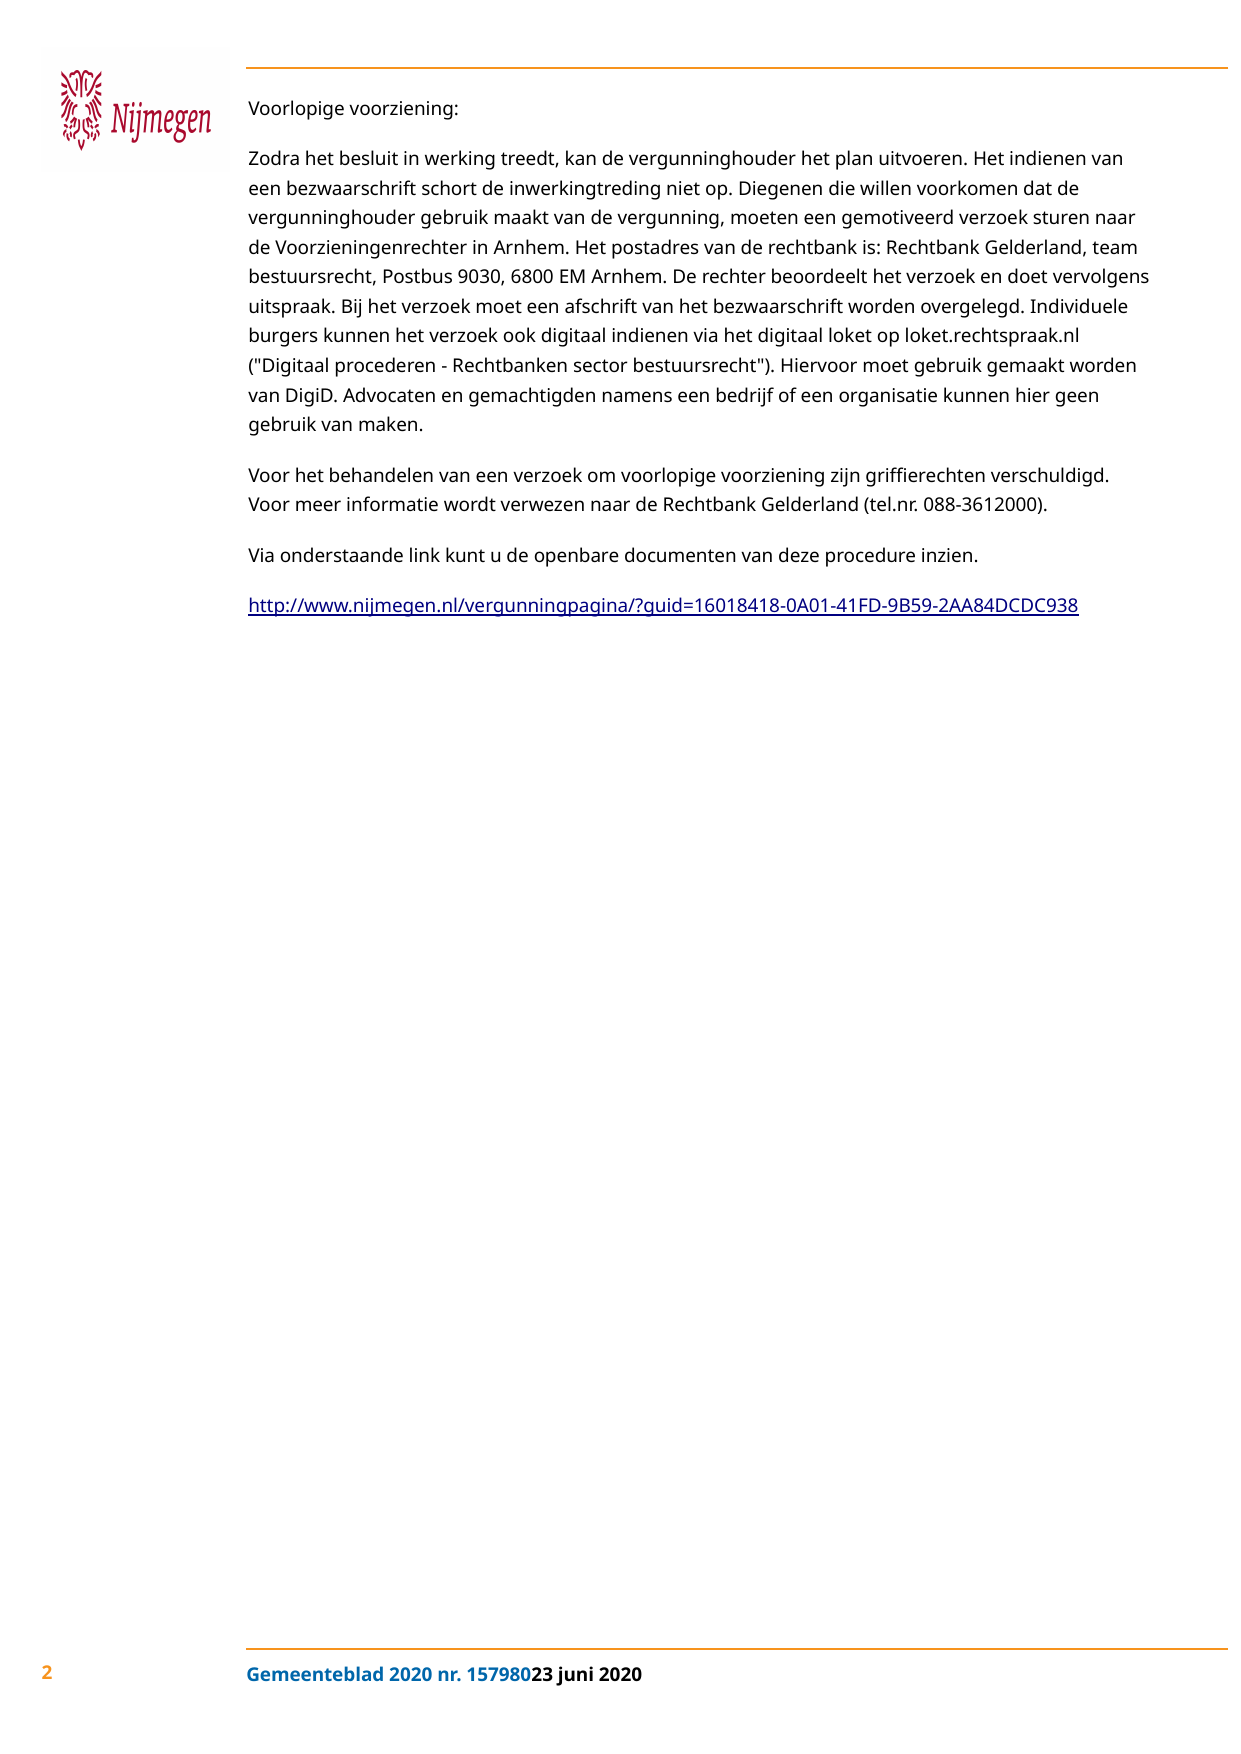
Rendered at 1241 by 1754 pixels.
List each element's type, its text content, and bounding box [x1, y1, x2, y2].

text Via onderstaande link kunt u de openbare documenten van deze procedure inzien. [248, 542, 1152, 568]
text Zodra het besluit in werking treedt, kan de vergunninghouder het plan uitvoeren. Het indienen van een bezwaarschrift schort de inwerkingtreding niet op. Diegenen die willen voorkomen dat de vergunninghouder gebruik maakt van de vergunning, moeten een gemotiveerd verzoek sturen naar de Voorzieningenrechter in Arnhem. Het postadres van de rechtbank is: Rechtbank Gelderland, team bestuursrecht, Postbus 9030, 6800 EM Arnhem. De rechter beoordeelt het verzoek en doet vervolgens uitspraak. Bij het verzoek moet een afschrift van het bezwaarschrift worden overgelegd. Individuele burgers kunnen het verzoek ook digitaal indienen via het digitaal loket op loket.rechtspraak.nl ("Digitaal procederen - Rechtbanken sector bestuursrecht"). Hiervoor moet gebruik gemaakt worden van DigiD. Advocaten en gemachtigden namens een bedrijf of een organisatie kunnen hier geen gebruik van maken. [248, 145, 1152, 437]
picture [41, 47, 231, 172]
text http://www.nijmegen.nl/vergunningpagina/?guid=16018418-0A01-41FD-9B59-2AA84DCDC938 [248, 592, 1152, 618]
text Voorlopige voorziening: [248, 95, 1152, 121]
text Voor het behandelen van een verzoek om voorlopige voorziening zijn griffierechten verschuldigd. Voor meer informatie wordt verwezen naar de Rechtbank Gelderland (tel.nr. 088-3612000). [248, 462, 1152, 517]
